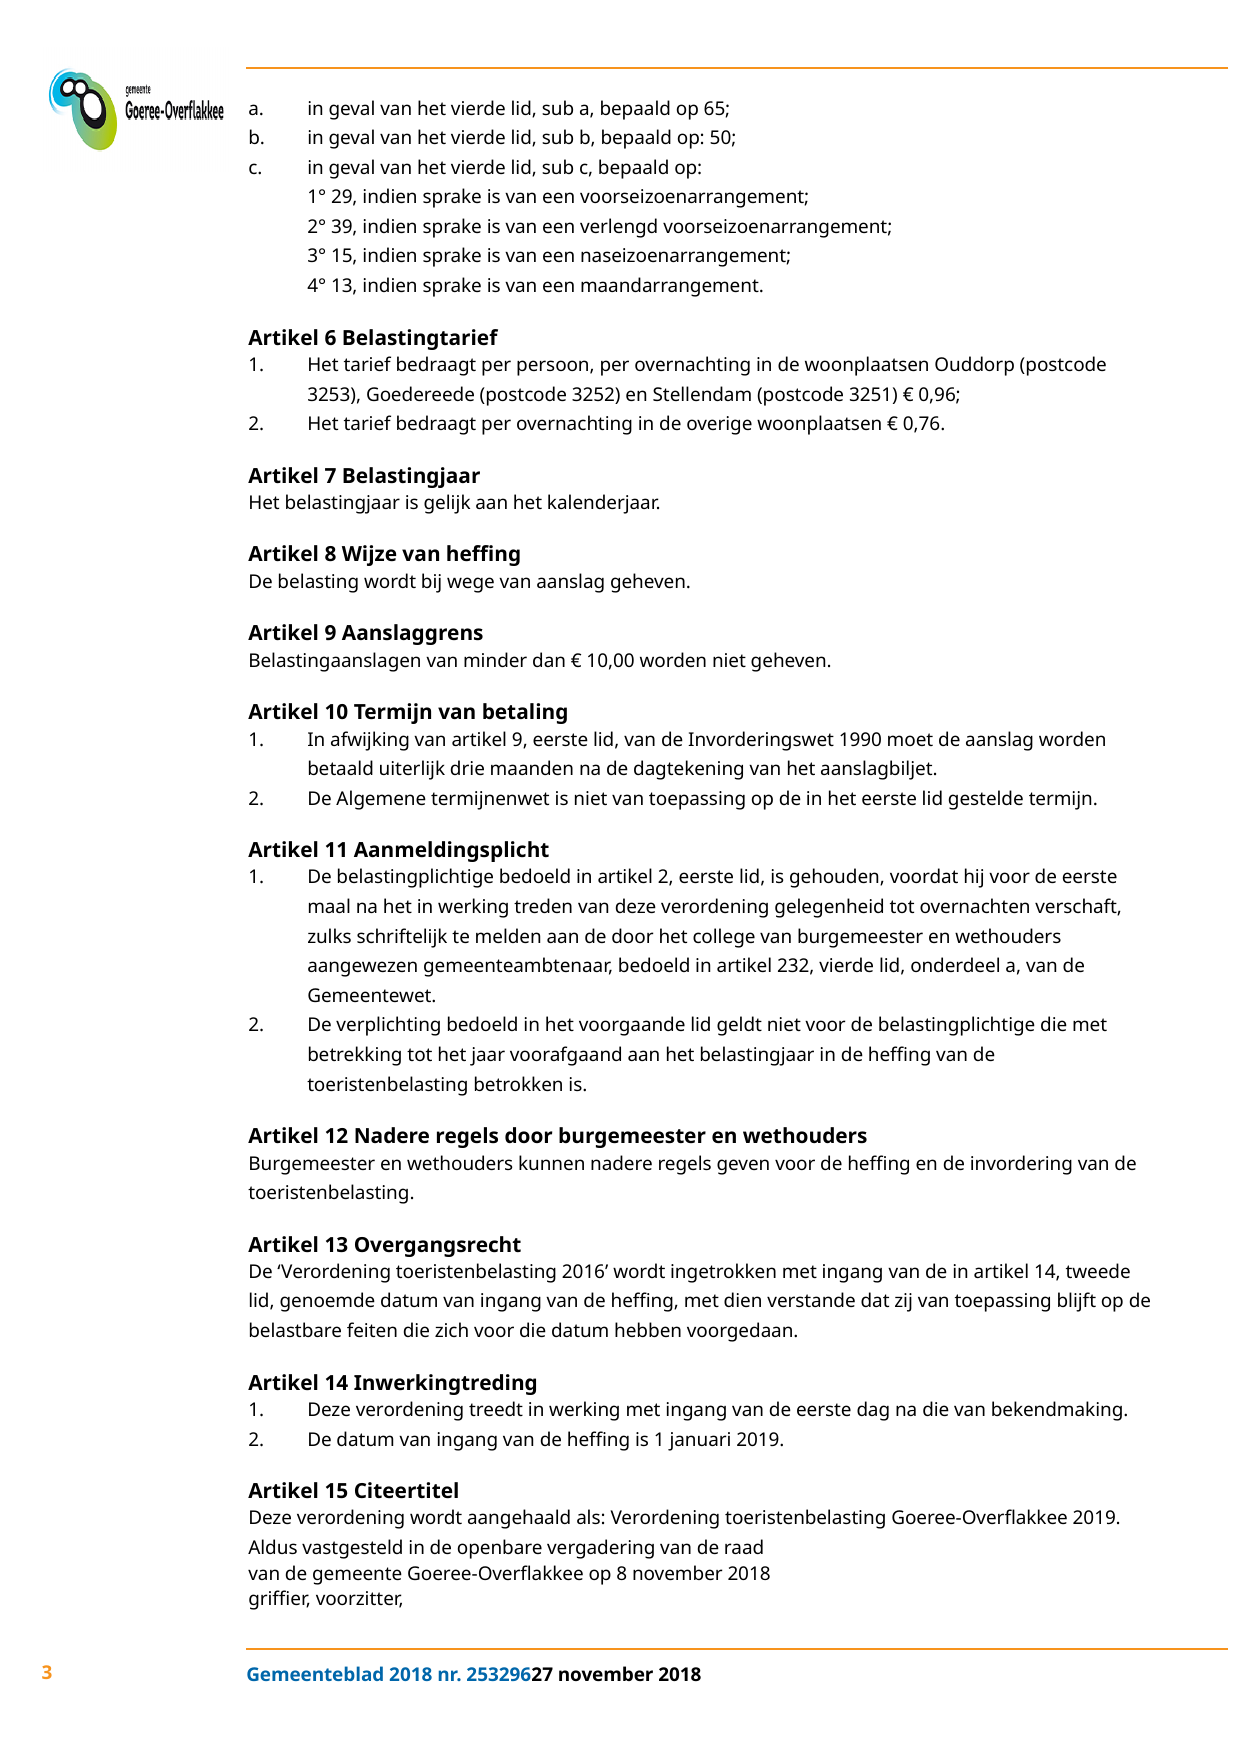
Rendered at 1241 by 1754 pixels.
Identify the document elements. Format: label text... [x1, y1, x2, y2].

list Deze verordening treedt in werking met ingang van de eerste dag na die van bekendmaking. [248, 1396, 1152, 1422]
text Artikel 14 Inwerkingtreding [248, 1368, 1152, 1396]
text Belastingaanslagen van minder dan € 10,00 worden niet geheven. [248, 647, 1152, 673]
text griffier, voorzitter, [248, 1586, 1152, 1611]
list De Algemene termijnenwet is niet van toepassing op de in het eerste lid gestelde termijn. [248, 785, 1152, 811]
text Burgemeester en wethouders kunnen nadere regels geven voor de heffing en de invordering van de toeristenbelasting. [248, 1150, 1152, 1205]
list in geval van het vierde lid, sub a, bepaald op 65; [248, 95, 1152, 121]
list Het tarief bedraagt per overnachting in de overige woonplaatsen € 0,76. [248, 410, 1152, 436]
list 4° 13, indien sprake is van een maandarrangement. [248, 272, 1152, 298]
list De datum van ingang van de heffing is 1 januari 2019. [248, 1426, 1152, 1451]
list In afwijking van artikel 9, eerste lid, van de Invorderingswet 1990 moet de aanslag worden betaald uiterlijk drie maanden na de dagtekening van het aanslagbiljet. [248, 726, 1152, 781]
text Aldus vastgesteld in de openbare vergadering van de raad [248, 1534, 1152, 1560]
text Het belastingjaar is gelijk aan het kalenderjaar. [248, 489, 1152, 515]
list De verplichting bedoeld in het voorgaande lid geldt niet voor de belastingplichtige die met betrekking tot het jaar voorafgaand aan het belastingjaar in de heffing van de toeristenbelasting betrokken is. [248, 1012, 1152, 1097]
list in geval van het vierde lid, sub c, bepaald op: [248, 154, 1152, 180]
text Artikel 7 Belastingjaar [248, 461, 1152, 489]
text Artikel 15 Citeertitel [248, 1476, 1152, 1504]
list Het tarief bedraagt per persoon, per overnachting in de woonplaatsen Ouddorp (postcode 3253), Goedereede (postcode 3252) en Stellendam (postcode 3251) € 0,96; [248, 351, 1152, 406]
text De ‘Verordening toeristenbelasting 2016’ wordt ingetrokken met ingang van de in artikel 14, tweede lid, genoemde datum van ingang van de heffing, met dien verstande dat zij van toepassing blijft op de belastbare feiten die zich voor die datum hebben voorgedaan. [248, 1258, 1152, 1343]
text Artikel 8 Wijze van heffing [248, 539, 1152, 568]
text Artikel 10 Termijn van betaling [248, 697, 1152, 726]
list 2° 39, indien sprake is van een verlengd voorseizoenarrangement; [248, 213, 1152, 239]
text Artikel 6 Belastingtarief [248, 323, 1152, 351]
list 3° 15, indien sprake is van een naseizoenarrangement; [248, 243, 1152, 268]
text Artikel 9 Aanslaggrens [248, 618, 1152, 647]
picture [41, 47, 231, 172]
text Deze verordening wordt aangehaald als: Verordening toeristenbelasting Goeree-Overflakkee 2019. [248, 1504, 1152, 1530]
list 1° 29, indien sprake is van een voorseizoenarrangement; [248, 183, 1152, 209]
text Artikel 12 Nadere regels door burgemeester en wethouders [248, 1121, 1152, 1150]
text Artikel 13 Overgangsrecht [248, 1230, 1152, 1258]
list in geval van het vierde lid, sub b, bepaald op: 50; [248, 124, 1152, 150]
list De belastingplichtige bedoeld in artikel 2, eerste lid, is gehouden, voordat hij voor de eerste maal na het in werking treden van deze verordening gelegenheid tot overnachten verschaft, zulks schriftelijk te melden aan de door het college van burgemeester en wethouders aangewezen gemeenteambtenaar, bedoeld in artikel 232, vierde lid, onderdeel a, van de Gemeentewet. [248, 864, 1152, 1008]
text Artikel 11 Aanmeldingsplicht [248, 835, 1152, 864]
text van de gemeente Goeree-Overflakkee op 8 november 2018 [248, 1560, 1152, 1586]
text De belasting wordt bij wege van aanslag geheven. [248, 568, 1152, 594]
